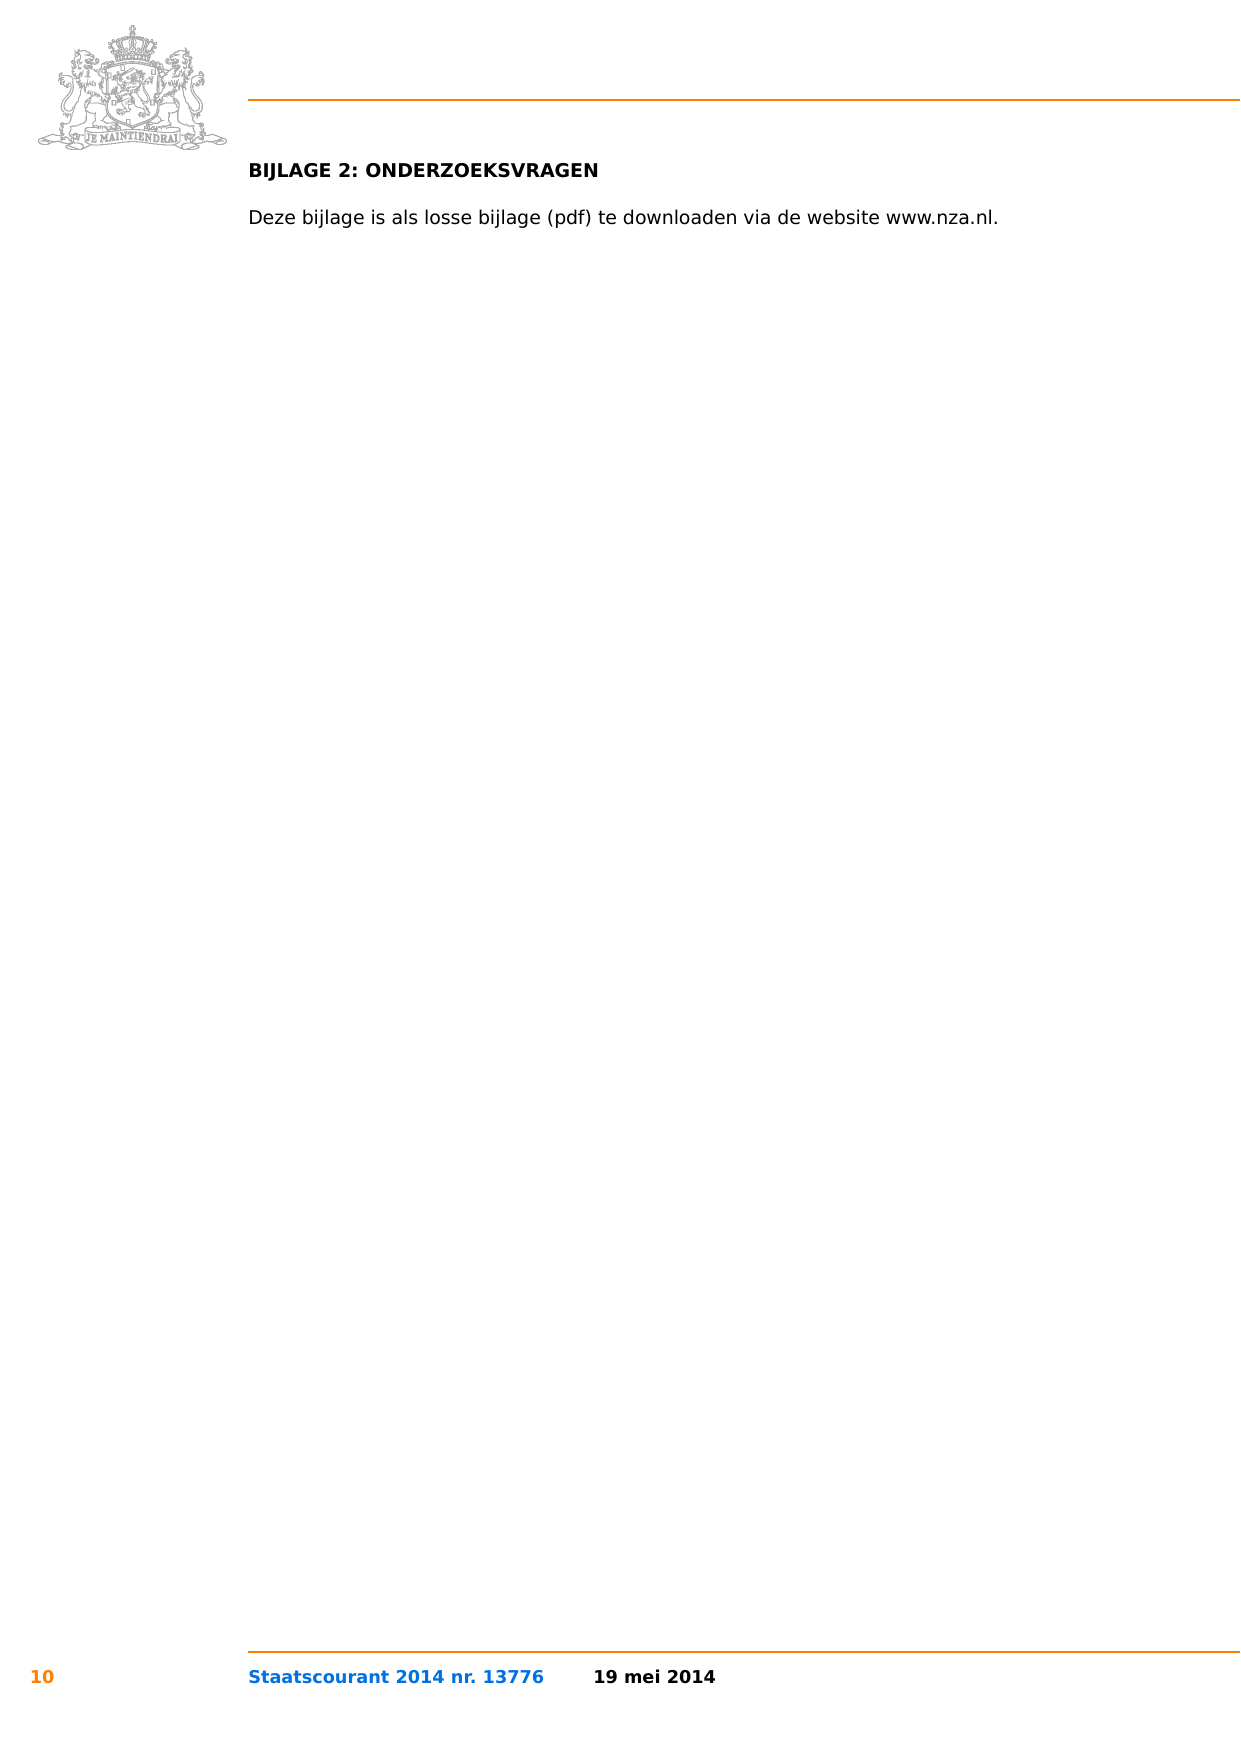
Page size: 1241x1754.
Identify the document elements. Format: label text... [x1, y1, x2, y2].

text Deze bijlage is als losse bijlage (pdf) te downloaden via de website www.nza.nl. [248, 207, 1163, 229]
picture [38, 25, 227, 150]
subtitle BIJLAGE 2: ONDERZOEKSVRAGEN [248, 160, 1163, 182]
